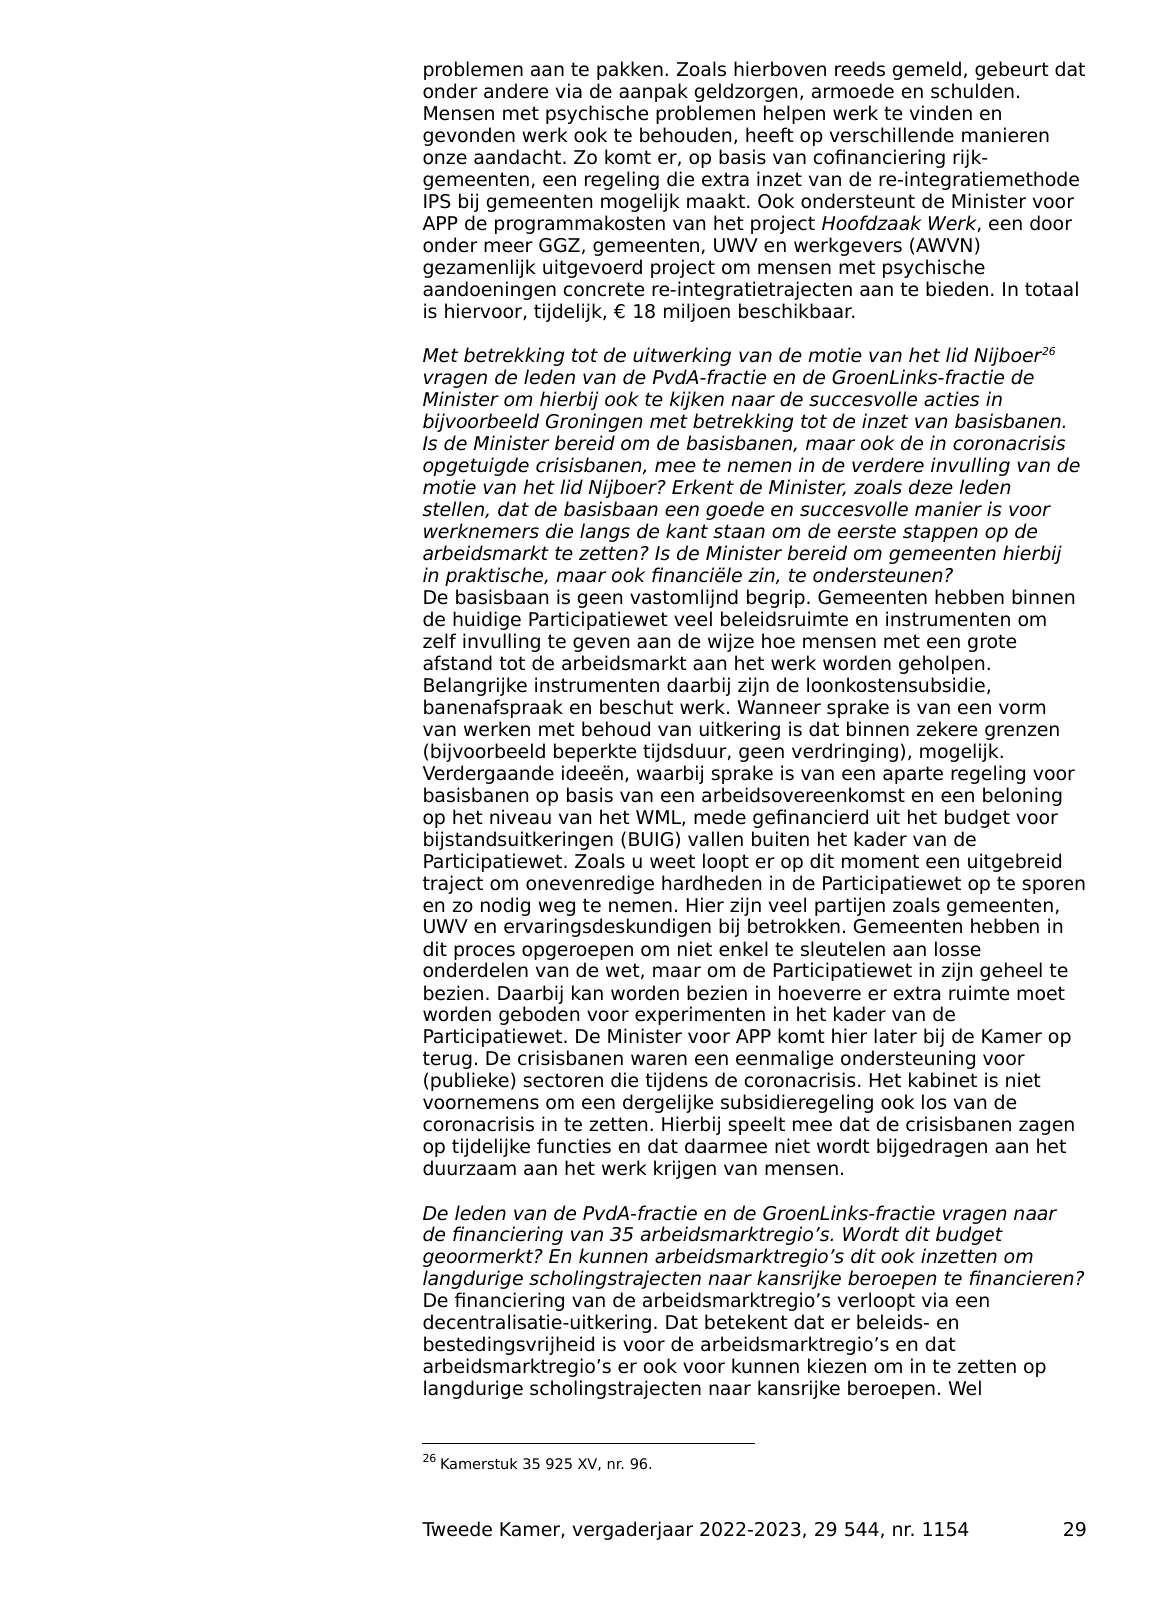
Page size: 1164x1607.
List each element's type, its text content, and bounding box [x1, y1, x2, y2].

text De leden van de PvdA-fractie en de GroenLinks-fractie vragen naar de financiering van 35 arbeidsmarktregio’s. Wordt dit budget geoormerkt? En kunnen arbeidsmarktregio’s dit ook inzetten om langdurige scholingstrajecten naar kansrijke beroepen te financieren? [422, 1202, 1087, 1290]
text De financiering van de arbeidsmarktregio’s verloopt via een decentralisatie-uitkering. Dat betekent dat er beleids- en bestedingsvrijheid is voor de arbeidsmarktregio’s en dat arbeidsmarktregio’s er ook voor kunnen kiezen om in te zetten op langdurige scholingstrajecten naar kansrijke beroepen. Wel [422, 1290, 1087, 1400]
text Met betrekking tot de uitwerking van de motie van het lid Nijboer vragen de leden van de PvdA-fractie en de GroenLinks-fractie de Minister om hierbij ook te kijken naar de succesvolle acties in bijvoorbeeld Groningen met betrekking tot de inzet van basisbanen. Is de Minister bereid om de basisbanen, maar ook de in coronacrisis opgetuigde crisisbanen, mee te nemen in de verdere invulling van de motie van het lid Nijboer? Erkent de Minister, zoals deze leden stellen, dat de basisbaan een goede en succesvolle manier is voor werknemers die langs de kant staan om de eerste stappen op de arbeidsmarkt te zetten? Is de Minister bereid om gemeenten hierbij in praktische, maar ook financiële zin, te ondersteunen? [422, 345, 1087, 587]
text problemen aan te pakken. Zoals hierboven reeds gemeld, gebeurt dat onder andere via de aanpak geldzorgen, armoede en schulden. Mensen met psychische problemen helpen werk te vinden en gevonden werk ook te behouden, heeft op verschillende manieren onze aandacht. Zo komt er, op basis van cofinanciering rijk-gemeenten, een regeling die extra inzet van de re-integratiemethode IPS bij gemeenten mogelijk maakt. Ook ondersteunt de Minister voor APP de programmakosten van het project Hoofdzaak Werk, een door onder meer GGZ, gemeenten, UWV en werkgevers (AWVN) gezamenlijk uitgevoerd project om mensen met psychische aandoeningen concrete re-integratietrajecten aan te bieden. In totaal is hiervoor, tijdelijk, € 18 miljoen beschikbaar. [422, 59, 1087, 323]
text De basisbaan is geen vastomlijnd begrip. Gemeenten hebben binnen de huidige Participatiewet veel beleidsruimte en instrumenten om zelf invulling te geven aan de wijze hoe mensen met een grote afstand tot de arbeidsmarkt aan het werk worden geholpen. Belangrijke instrumenten daarbij zijn de loonkostensubsidie, banenafspraak en beschut werk. Wanneer sprake is van een vorm van werken met behoud van uitkering is dat binnen zekere grenzen (bijvoorbeeld beperkte tijdsduur, geen verdringing), mogelijk. Verdergaande ideeën, waarbij sprake is van een aparte regeling voor basisbanen op basis van een arbeidsovereenkomst en een beloning op het niveau van het WML, mede gefinancierd uit het budget voor bijstandsuitkeringen (BUIG) vallen buiten het kader van de Participatiewet. Zoals u weet loopt er op dit moment een uitgebreid traject om onevenredige hardheden in de Participatiewet op te sporen en zo nodig weg te nemen. Hier zijn veel partijen zoals gemeenten, UWV en ervaringsdeskundigen bij betrokken. Gemeenten hebben in dit proces opgeroepen om niet enkel te sleutelen aan losse onderdelen van de wet, maar om de Participatiewet in zijn geheel te bezien. Daarbij kan worden bezien in hoeverre er extra ruimte moet worden geboden voor experimenten in het kader van de Participatiewet. De Minister voor APP komt hier later bij de Kamer op terug. De crisisbanen waren een eenmalige ondersteuning voor (publieke) sectoren die tijdens de coronacrisis. Het kabinet is niet voornemens om een dergelijke subsidieregeling ook los van de coronacrisis in te zetten. Hierbij speelt mee dat de crisisbanen zagen op tijdelijke functies en dat daarmee niet wordt bijgedragen aan het duurzaam aan het werk krijgen van mensen. [422, 587, 1087, 1180]
text Kamerstuk 35 925 XV, nr. 96. [422, 1452, 1087, 1474]
